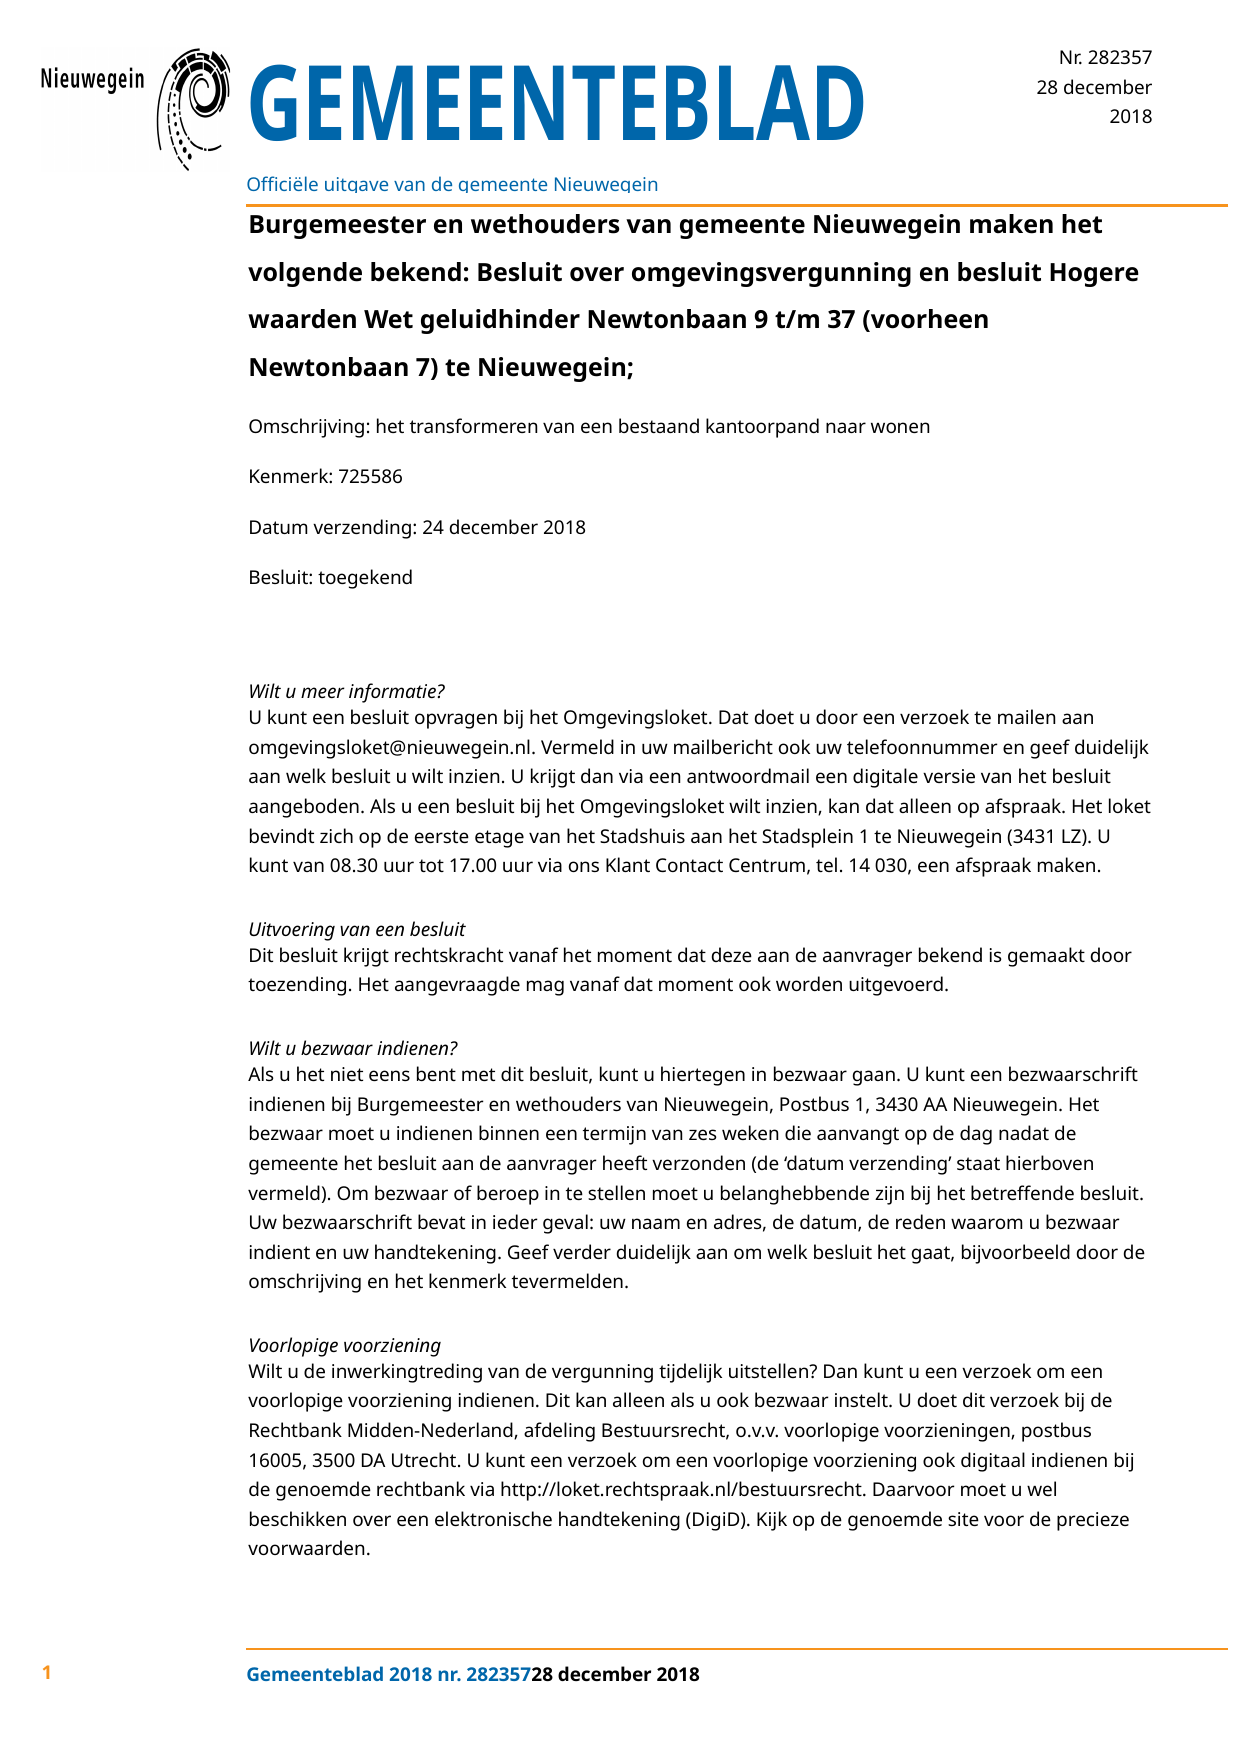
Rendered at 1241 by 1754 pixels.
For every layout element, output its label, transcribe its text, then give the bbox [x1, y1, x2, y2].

text Wilt u bezwaar indienen? [248, 1036, 1152, 1061]
text Datum verzending: 24 december 2018 [248, 514, 1152, 540]
text U kunt een besluit opvragen bij het Omgevingsloket. Dat doet u door een verzoek te mailen aan omgevingsloket@nieuwegein.nl. Vermeld in uw mailbericht ook uw telefoonnummer en geef duidelijk aan welk besluit u wilt inzien. U krijgt dan via een antwoordmail een digitale versie van het besluit aangeboden. Als u een besluit bij het Omgevingsloket wilt inzien, kan dat alleen op afspraak. Het loket bevindt zich op de eerste etage van het Stadshuis aan het Stadsplein 1 te Nieuwegein (3431 LZ). U kunt van 08.30 uur tot 17.00 uur via ons Klant Contact Centrum, tel. 14 030, een afspraak maken. [248, 704, 1152, 878]
text Wilt u de inwerkingtreding van de vergunning tijdelijk uitstellen? Dan kunt u een verzoek om een voorlopige voorziening indienen. Dit kan alleen als u ook bezwaar instelt. U doet dit verzoek bij de Rechtbank Midden-Nederland, afdeling Bestuursrecht, o.v.v. voorlopige voorzieningen, postbus 16005, 3500 DA Utrecht. U kunt een verzoek om een voorlopige voorziening ook digitaal indienen bij de genoemde rechtbank via http://loket.rechtspraak.nl/bestuursrecht. Daarvoor moet u wel beschikken over een elektronische handtekening (DigiD). Kijk op de genoemde site voor de precieze voorwaarden. [248, 1358, 1152, 1561]
text Omschrijving: het transformeren van een bestaand kantoorpand naar wonen [248, 413, 1152, 439]
picture [41, 47, 231, 172]
text Als u het niet eens bent met dit besluit, kunt u hiertegen in bezwaar gaan. U kunt een bezwaarschrift indienen bij Burgemeester en wethouders van Nieuwegein, Postbus 1, 3430 AA Nieuwegein. Het bezwaar moet u indienen binnen een termijn van zes weken die aanvangt op de dag nadat de gemeente het besluit aan de aanvrager heeft verzonden (de ‘datum verzending’ staat hierboven vermeld). Om bezwaar of beroep in te stellen moet u belanghebbende zijn bij het betreffende besluit. Uw bezwaarschrift bevat in ieder geval: uw naam en adres, de datum, de reden waarom u bezwaar indient en uw handtekening. Geef verder duidelijk aan om welk besluit het gaat, bijvoorbeeld door de omschrijving en het kenmerk tevermelden. [248, 1061, 1152, 1294]
text Wilt u meer informatie? [248, 679, 1152, 704]
text Dit besluit krijgt rechtskracht vanaf het moment dat deze aan de aanvrager bekend is gemaakt door toezending. Het aangevraagde mag vanaf dat moment ook worden uitgevoerd. [248, 942, 1152, 997]
text Besluit: toegekend [248, 564, 1152, 590]
text Voorlopige voorziening [248, 1332, 1152, 1358]
text Uitvoering van een besluit [248, 916, 1152, 942]
text Kenmerk: 725586 [248, 463, 1152, 489]
text Burgemeester en wethouders van gemeente Nieuwegein maken het volgende bekend: Besluit over omgevingsvergunning en besluit Hogere waarden Wet geluidhinder Newtonbaan 9 t/m 37 (voorheen Newtonbaan 7) te Nieuwegein; [248, 207, 1152, 384]
